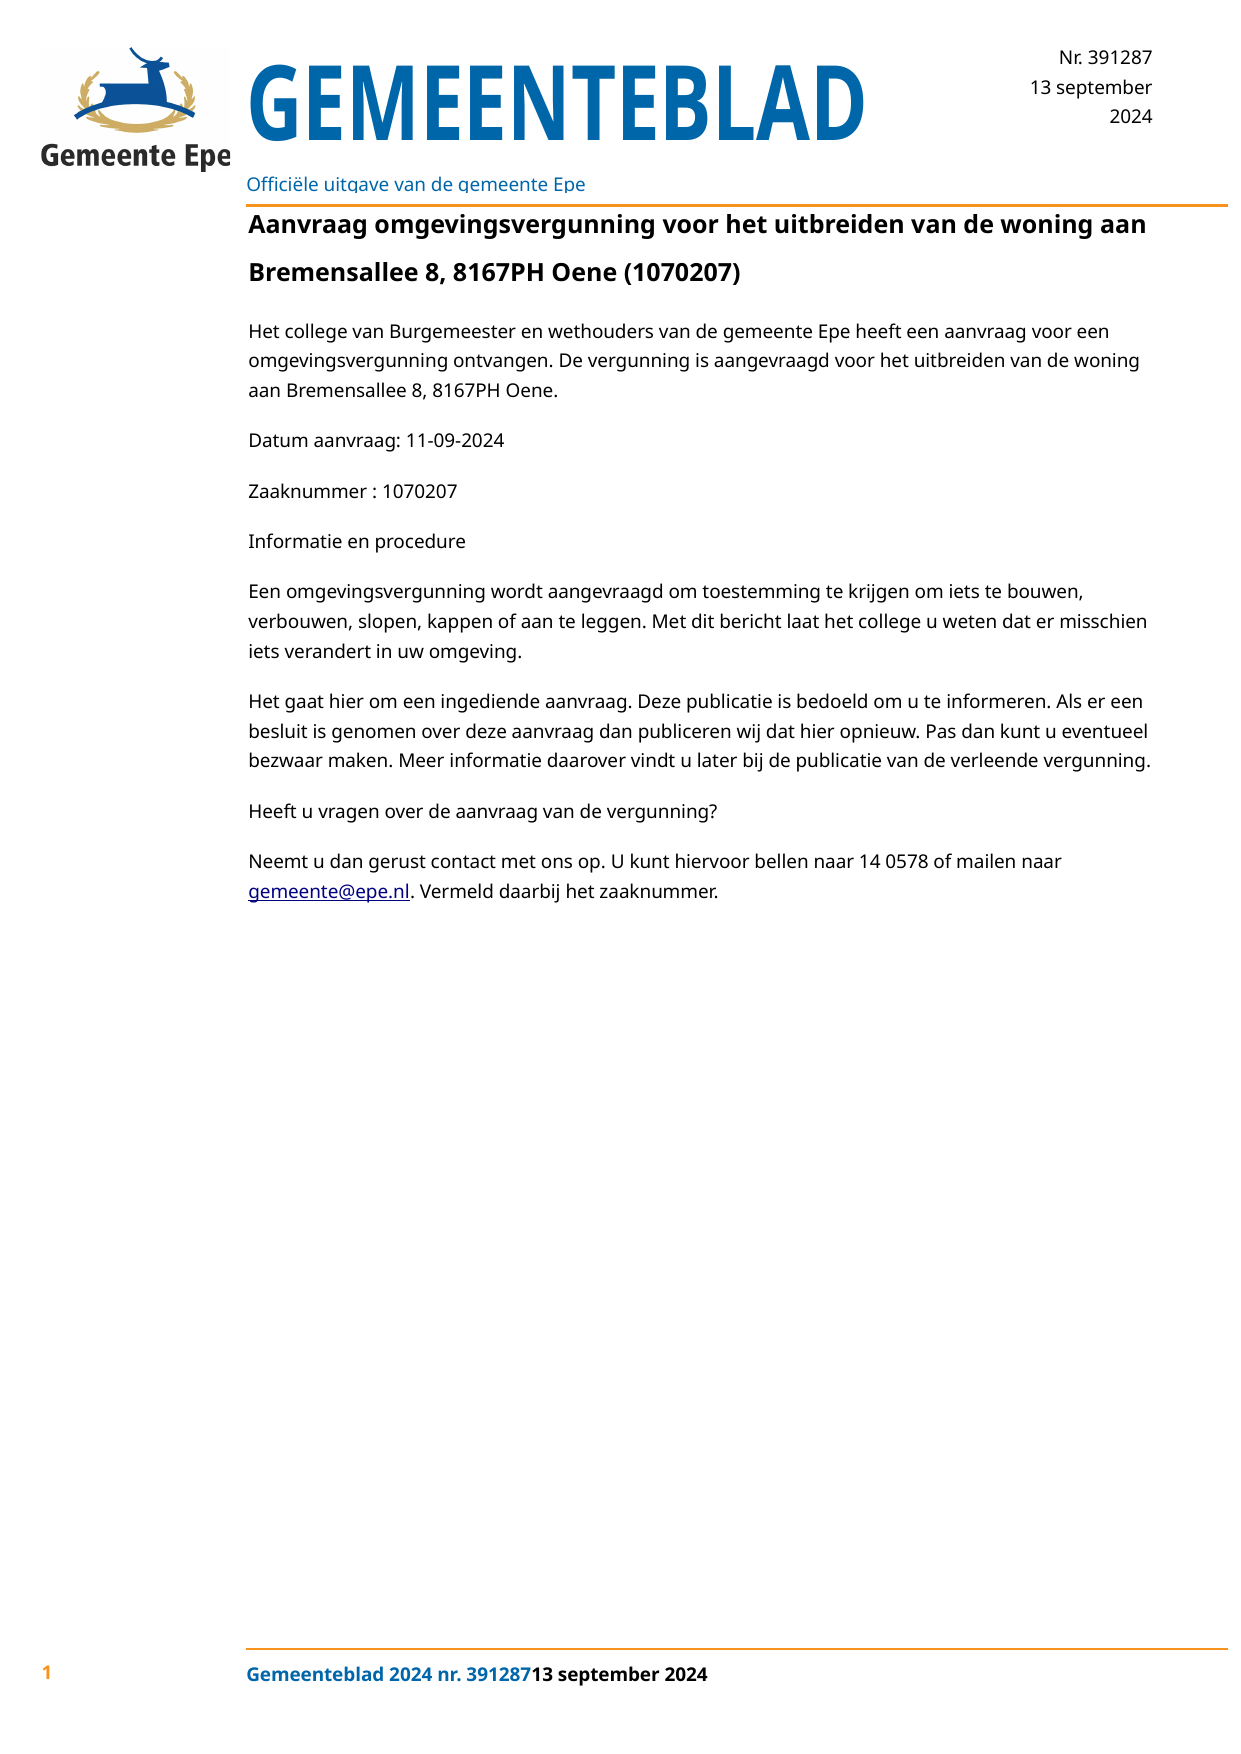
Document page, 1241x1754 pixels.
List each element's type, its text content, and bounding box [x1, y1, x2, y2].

text Het college van Burgemeester en wethouders van de gemeente Epe heeft een aanvraag voor een omgevingsvergunning ontvangen. De vergunning is aangevraagd voor het uitbreiden van de woning aan Bremensallee 8, 8167PH Oene. [248, 318, 1152, 403]
text Neemt u dan gerust contact met ons op. U kunt hiervoor bellen naar 14 0578 of mailen naar gemeente@epe.nl. Vermeld daarbij het zaaknummer. [248, 848, 1152, 904]
text Aanvraag omgevingsvergunning voor het uitbreiden van de woning aan Bremensallee 8, 8167PH Oene (1070207) [248, 207, 1152, 288]
text Datum aanvraag: 11-09-2024 [248, 427, 1152, 453]
picture [41, 47, 231, 172]
text Informatie en procedure [248, 528, 1152, 554]
text Het gaat hier om een ingediende aanvraag. Deze publicatie is bedoeld om u te informeren. Als er een besluit is genomen over deze aanvraag dan publiceren wij dat hier opnieuw. Pas dan kunt u eventueel bezwaar maken. Meer informatie daarover vindt u later bij de publicatie van de verleende vergunning. [248, 688, 1152, 773]
text Een omgevingsvergunning wordt aangevraagd om toestemming te krijgen om iets te bouwen, verbouwen, slopen, kappen of aan te leggen. Met dit bericht laat het college u weten dat er misschien iets verandert in uw omgeving. [248, 579, 1152, 664]
text Heeft u vragen over de aanvraag van de vergunning? [248, 798, 1152, 824]
text Zaaknummer : 1070207 [248, 478, 1152, 504]
